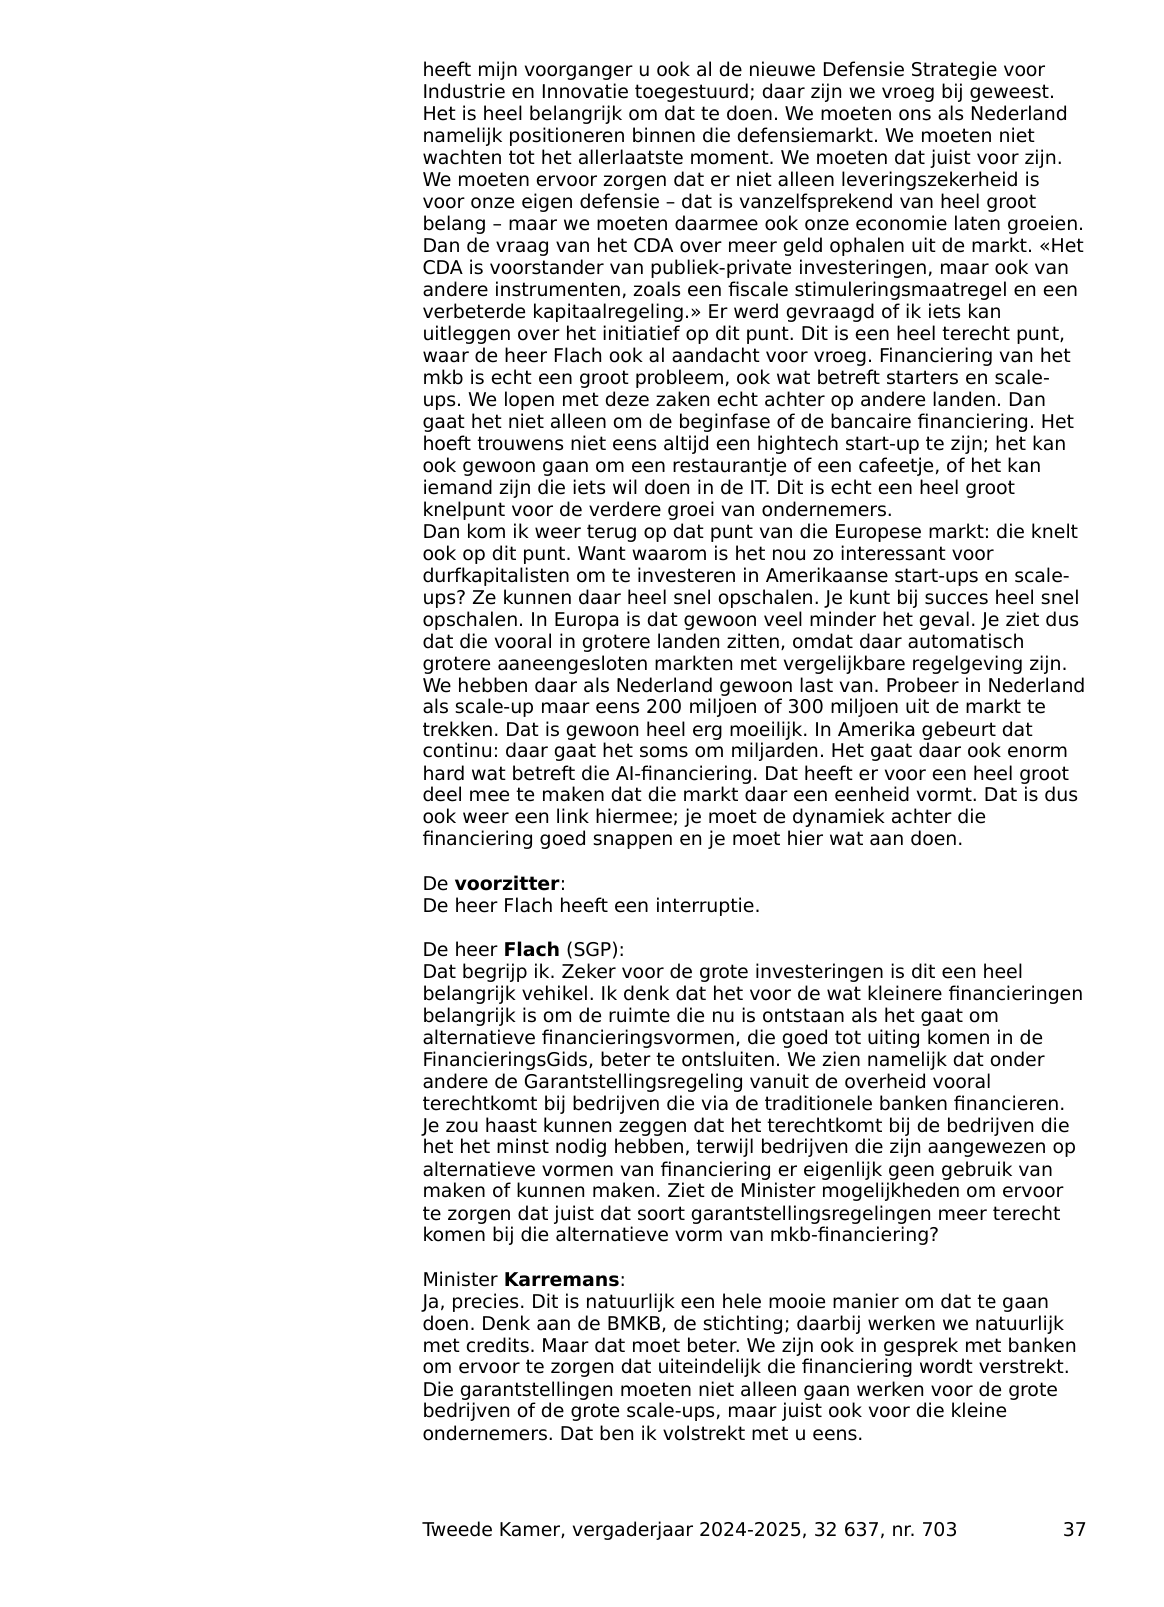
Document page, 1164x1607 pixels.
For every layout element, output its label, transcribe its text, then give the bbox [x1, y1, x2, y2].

text Minister Karremans: [422, 1268, 1087, 1291]
text heeft mijn voorganger u ook al de nieuwe Defensie Strategie voor Industrie en Innovatie toegestuurd; daar zijn we vroeg bij geweest. Het is heel belangrijk om dat te doen. We moeten ons als Nederland namelijk positioneren binnen die defensiemarkt. We moeten niet wachten tot het allerlaatste moment. We moeten dat juist voor zijn. We moeten ervoor zorgen dat er niet alleen leveringszekerheid is voor onze eigen defensie – dat is vanzelfsprekend van heel groot belang – maar we moeten daarmee ook onze economie laten groeien. [422, 59, 1087, 235]
text De heer Flach heeft een interruptie. [422, 894, 1087, 916]
text De voorzitter: [422, 872, 1087, 894]
text Dat begrijp ik. Zeker voor de grote investeringen is dit een heel belangrijk vehikel. Ik denk dat het voor de wat kleinere financieringen belangrijk is om de ruimte die nu is ontstaan als het gaat om alternatieve financieringsvormen, die goed tot uiting komen in de FinancieringsGids, beter te ontsluiten. We zien namelijk dat onder andere de Garantstellingsregeling vanuit de overheid vooral terechtkomt bij bedrijven die via de traditionele banken financieren. Je zou haast kunnen zeggen dat het terechtkomt bij de bedrijven die het het minst nodig hebben, terwijl bedrijven die zijn aangewezen op alternatieve vormen van financiering er eigenlijk geen gebruik van maken of kunnen maken. Ziet de Minister mogelijkheden om ervoor te zorgen dat juist dat soort garantstellingsregelingen meer terecht komen bij die alternatieve vorm van mkb-financiering? [422, 961, 1087, 1246]
text Dan kom ik weer terug op dat punt van die Europese markt: die knelt ook op dit punt. Want waarom is het nou zo interessant voor durfkapitalisten om te investeren in Amerikaanse start-ups en scale-ups? Ze kunnen daar heel snel opschalen. Je kunt bij succes heel snel opschalen. In Europa is dat gewoon veel minder het geval. Je ziet dus dat die vooral in grotere landen zitten, omdat daar automatisch grotere aaneengesloten markten met vergelijkbare regelgeving zijn. We hebben daar als Nederland gewoon last van. Probeer in Nederland als scale-up maar eens 200 miljoen of 300 miljoen uit de markt te trekken. Dat is gewoon heel erg moeilijk. In Amerika gebeurt dat continu: daar gaat het soms om miljarden. Het gaat daar ook enorm hard wat betreft die AI-financiering. Dat heeft er voor een heel groot deel mee te maken dat die markt daar een eenheid vormt. Dat is dus ook weer een link hiermee; je moet de dynamiek achter die financiering goed snappen en je moet hier wat aan doen. [422, 521, 1087, 850]
text Ja, precies. Dit is natuurlijk een hele mooie manier om dat te gaan doen. Denk aan de BMKB, de stichting; daarbij werken we natuurlijk met credits. Maar dat moet beter. We zijn ook in gesprek met banken om ervoor te zorgen dat uiteindelijk die financiering wordt verstrekt. Die garantstellingen moeten niet alleen gaan werken voor de grote bedrijven of de grote scale-ups, maar juist ook voor die kleine ondernemers. Dat ben ik volstrekt met u eens. [422, 1291, 1087, 1444]
text De heer Flach (SGP): [422, 939, 1087, 961]
text Dan de vraag van het CDA over meer geld ophalen uit de markt. «Het CDA is voorstander van publiek-private investeringen, maar ook van andere instrumenten, zoals een fiscale stimuleringsmaatregel en een verbeterde kapitaalregeling.» Er werd gevraagd of ik iets kan uitleggen over het initiatief op dit punt. Dit is een heel terecht punt, waar de heer Flach ook al aandacht voor vroeg. Financiering van het mkb is echt een groot probleem, ook wat betreft starters en scale-ups. We lopen met deze zaken echt achter op andere landen. Dan gaat het niet alleen om de beginfase of de bancaire financiering. Het hoeft trouwens niet eens altijd een hightech start-up te zijn; het kan ook gewoon gaan om een restaurantje of een cafeetje, of het kan iemand zijn die iets wil doen in de IT. Dit is echt een heel groot knelpunt voor de verdere groei van ondernemers. [422, 235, 1087, 521]
